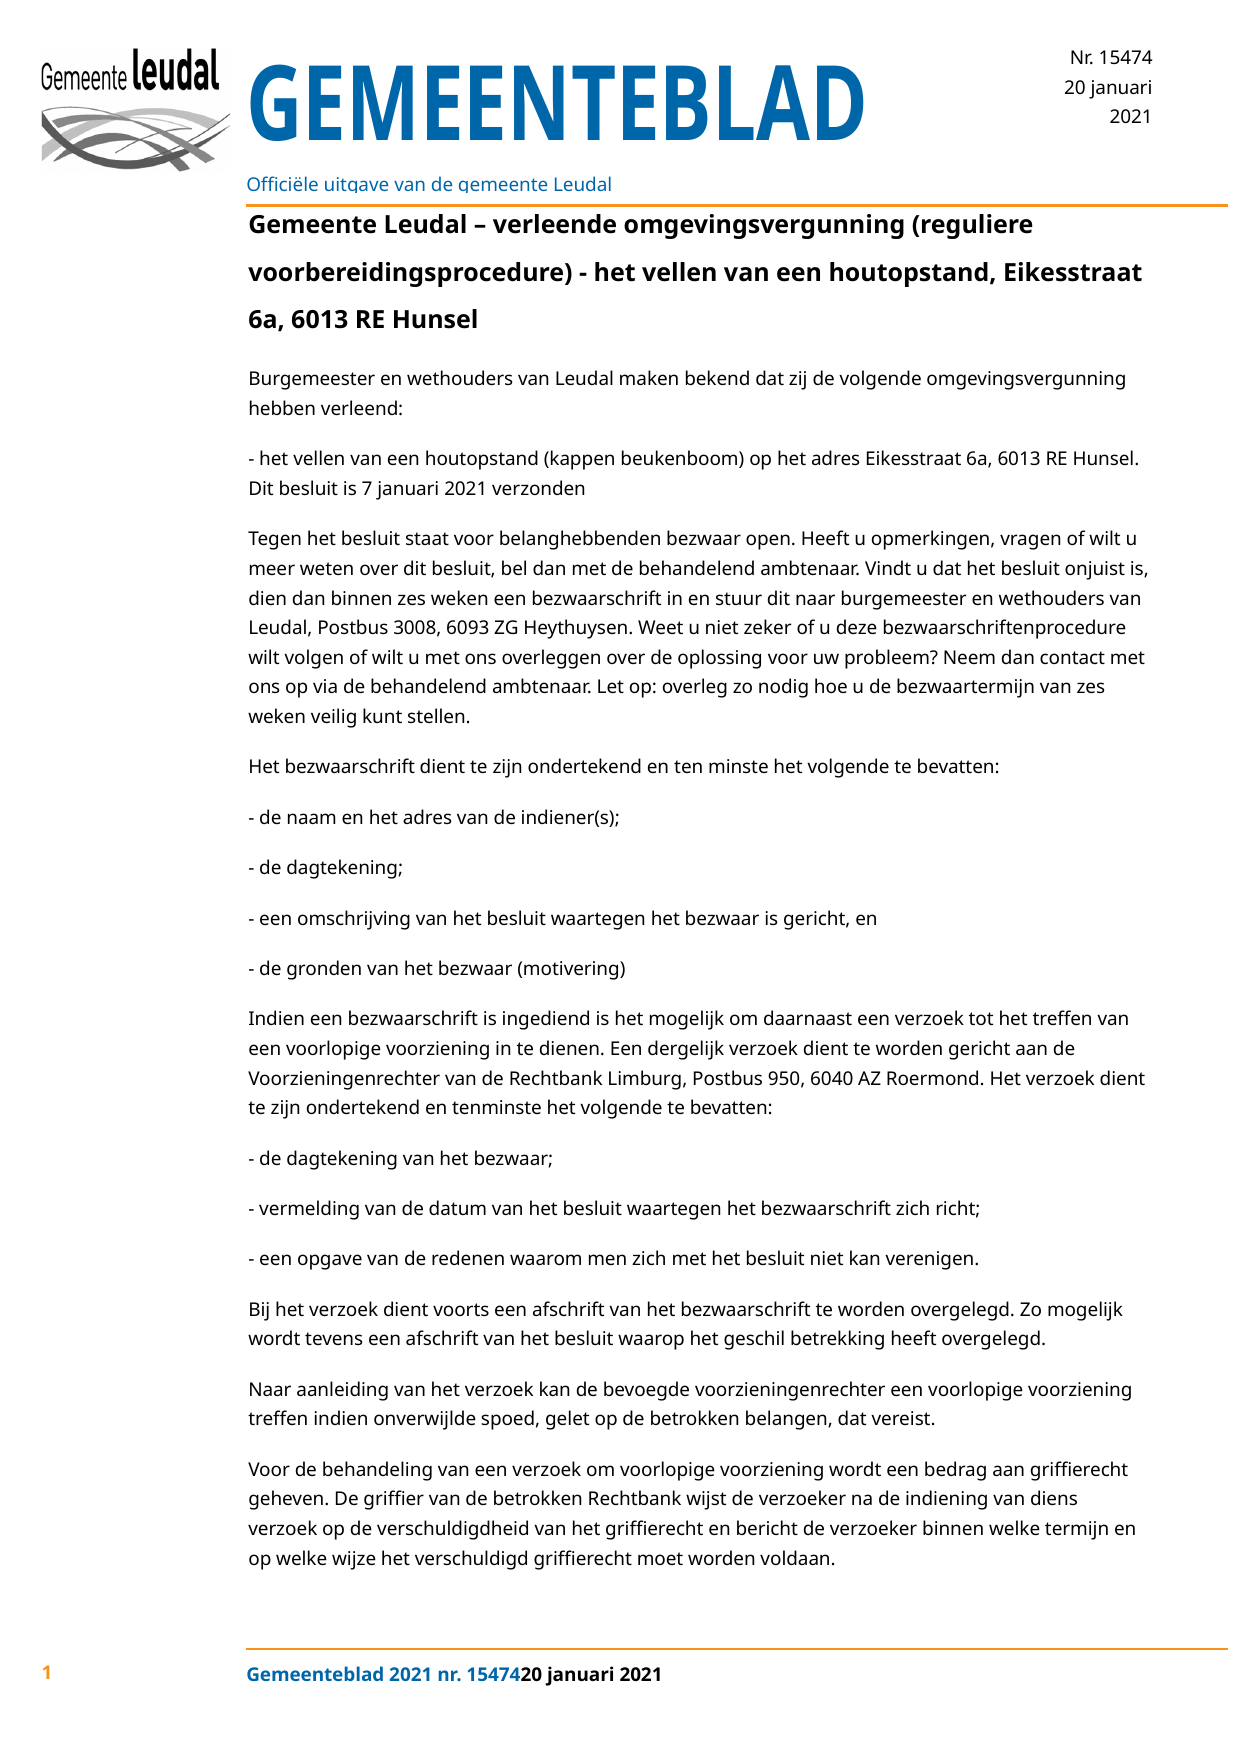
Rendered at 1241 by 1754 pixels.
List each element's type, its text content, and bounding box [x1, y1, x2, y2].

text - een omschrijving van het besluit waartegen het bezwaar is gericht, en [248, 905, 1152, 930]
text Burgemeester en wethouders van Leudal maken bekend dat zij de volgende omgevingsvergunning hebben verleend: [248, 366, 1152, 421]
text - een opgave van de redenen waarom men zich met het besluit niet kan verenigen. [248, 1246, 1152, 1271]
text Het bezwaarschrift dient te zijn ondertekend en ten minste het volgende te bevatten: [248, 753, 1152, 779]
text Gemeente Leudal – verleende omgevingsvergunning (reguliere voorbereidingsprocedure) - het vellen van een houtopstand, Eikesstraat 6a, 6013 RE Hunsel [248, 207, 1152, 336]
text - de dagtekening; [248, 854, 1152, 880]
text - de dagtekening van het bezwaar; [248, 1145, 1152, 1170]
text Voor de behandeling van een verzoek om voorlopige voorziening wordt een bedrag aan griffierecht geheven. De griffier van de betrokken Rechtbank wijst de verzoeker na de indiening van diens verzoek op de verschuldigdheid van het griffierecht en bericht de verzoeker binnen welke termijn en op welke wijze het verschuldigd griffierecht moet worden voldaan. [248, 1456, 1152, 1570]
text - vermelding van de datum van het besluit waartegen het bezwaarschrift zich richt; [248, 1195, 1152, 1221]
text Bij het verzoek dient voorts een afschrift van het bezwaarschrift te worden overgelegd. Zo mogelijk wordt tevens een afschrift van het besluit waarop het geschil betrekking heeft overgelegd. [248, 1296, 1152, 1351]
text Indien een bezwaarschrift is ingediend is het mogelijk om daarnaast een verzoek tot het treffen van een voorlopige voorziening in te dienen. Een dergelijk verzoek dient te worden gericht aan de Voorzieningenrechter van de Rechtbank Limburg, Postbus 950, 6040 AZ Roermond. Het verzoek dient te zijn ondertekend en tenminste het volgende te bevatten: [248, 1006, 1152, 1120]
text - het vellen van een houtopstand (kappen beukenboom) op het adres Eikesstraat 6a, 6013 RE Hunsel. Dit besluit is 7 januari 2021 verzonden [248, 446, 1152, 501]
picture [41, 47, 231, 172]
text Naar aanleiding van het verzoek kan de bevoegde voorzieningenrechter een voorlopige voorziening treffen indien onverwijlde spoed, gelet op de betrokken belangen, dat vereist. [248, 1376, 1152, 1431]
text - de gronden van het bezwaar (motivering) [248, 955, 1152, 981]
text - de naam en het adres van de indiener(s); [248, 804, 1152, 829]
text Tegen het besluit staat voor belanghebbenden bezwaar open. Heeft u opmerkingen, vragen of wilt u meer weten over dit besluit, bel dan met de behandelend ambtenaar. Vindt u dat het besluit onjuist is, dien dan binnen zes weken een bezwaarschrift in en stuur dit naar burgemeester en wethouders van Leudal, Postbus 3008, 6093 ZG Heythuysen. Weet u niet zeker of u deze bezwaarschriftenprocedure wilt volgen of wilt u met ons overleggen over de oplossing voor uw probleem? Neem dan contact met ons op via de behandelend ambtenaar. Let op: overleg zo nodig hoe u de bezwaartermijn van zes weken veilig kunt stellen. [248, 526, 1152, 729]
